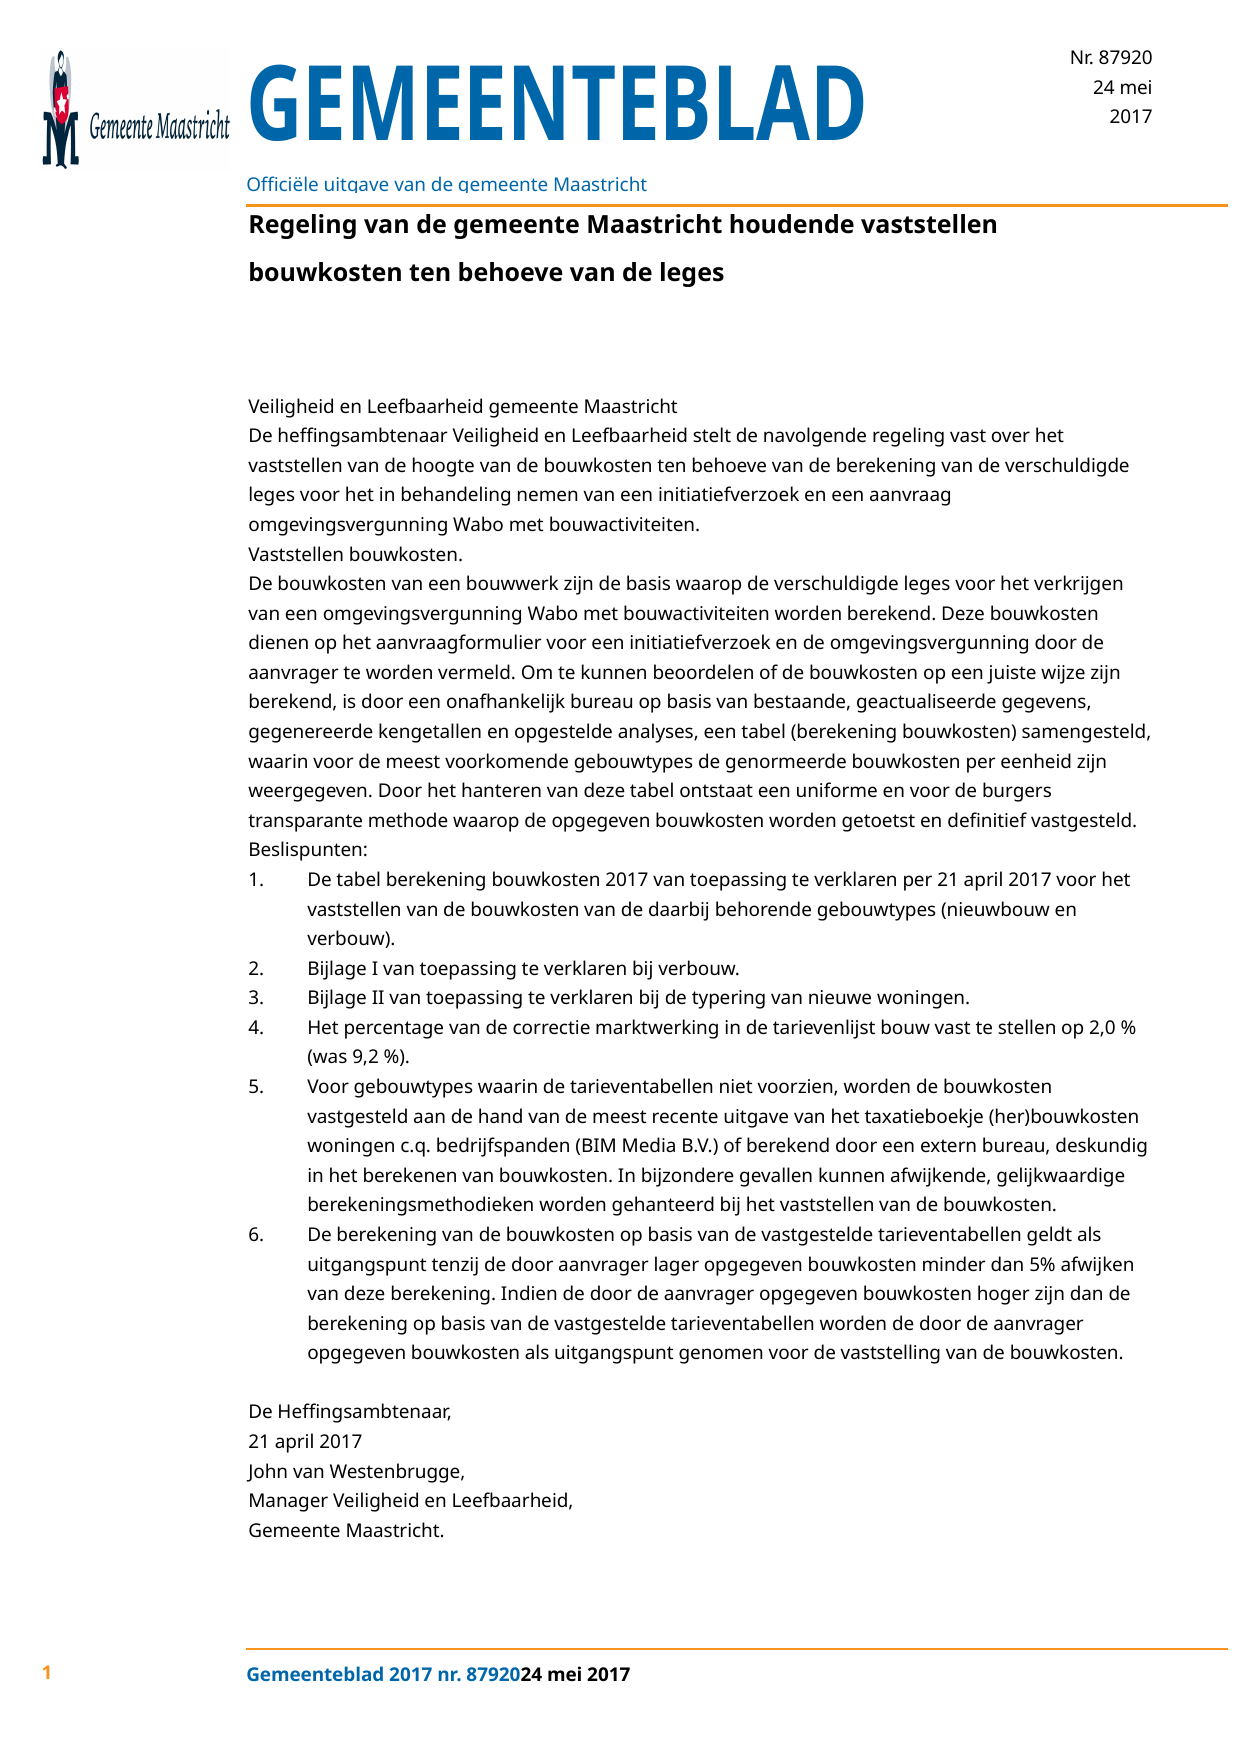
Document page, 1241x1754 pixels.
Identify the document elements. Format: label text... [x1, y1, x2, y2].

text De heffingsambtenaar Veiligheid en Leefbaarheid stelt de navolgende regeling vast over het vaststellen van de hoogte van de bouwkosten ten behoeve van de berekening van de verschuldigde leges voor het in behandeling nemen van een initiatiefverzoek en een aanvraag omgevingsvergunning Wabo met bouwactiviteiten. [248, 422, 1152, 537]
picture [41, 47, 231, 172]
text Manager Veiligheid en Leefbaarheid, [248, 1487, 1152, 1513]
list Bijlage II van toepassing te verklaren bij de typering van nieuwe woningen. [248, 984, 1152, 1010]
text 21 april 2017 [248, 1428, 1152, 1454]
text John van Westenbrugge, [248, 1458, 1152, 1484]
text Vaststellen bouwkosten. [248, 541, 1152, 567]
text De bouwkosten van een bouwwerk zijn de basis waarop de verschuldigde leges voor het verkrijgen van een omgevingsvergunning Wabo met bouwactiviteiten worden berekend. Deze bouwkosten dienen op het aanvraagformulier voor een initiatiefverzoek en de omgevingsvergunning door de aanvrager te worden vermeld. Om te kunnen beoordelen of de bouwkosten op een juiste wijze zijn berekend, is door een onafhankelijk bureau op basis van bestaande, geactualiseerde gegevens, gegenereerde kengetallen en opgestelde analyses, een tabel (berekening bouwkosten) samengesteld, waarin voor de meest voorkomende gebouwtypes de genormeerde bouwkosten per eenheid zijn weergegeven. Door het hanteren van deze tabel ontstaat een uniforme en voor de burgers transparante methode waarop de opgegeven bouwkosten worden getoetst en definitief vastgesteld. [248, 570, 1152, 833]
text Regeling van de gemeente Maastricht houdende vaststellen bouwkosten ten behoeve van de leges [248, 207, 1152, 288]
text Veiligheid en Leefbaarheid gemeente Maastricht [248, 393, 1152, 419]
list De tabel berekening bouwkosten 2017 van toepassing te verklaren per 21 april 2017 voor het vaststellen van de bouwkosten van de daarbij behorende gebouwtypes (nieuwbouw en verbouw). [248, 866, 1152, 951]
list De berekening van de bouwkosten op basis van de vastgestelde tarieventabellen geldt als uitgangspunt tenzij de door aanvrager lager opgegeven bouwkosten minder dan 5% afwijken van deze berekening. Indien de door de aanvrager opgegeven bouwkosten hoger zijn dan de berekening op basis van de vastgestelde tarieventabellen worden de door de aanvrager opgegeven bouwkosten als uitgangspunt genomen voor de vaststelling van de bouwkosten. [248, 1221, 1152, 1365]
text Beslispunten: [248, 837, 1152, 862]
list Bijlage I van toepassing te verklaren bij verbouw. [248, 955, 1152, 981]
text De Heffingsambtenaar, [248, 1399, 1152, 1424]
text Gemeente Maastricht. [248, 1517, 1152, 1543]
list Het percentage van de correctie marktwerking in de tarievenlijst bouw vast te stellen op 2,0 % (was 9,2 %). [248, 1014, 1152, 1069]
list Voor gebouwtypes waarin de tarieventabellen niet voorzien, worden de bouwkosten vastgesteld aan de hand van de meest recente uitgave van het taxatieboekje (her)bouwkosten woningen c.q. bedrijfspanden (BIM Media B.V.) of berekend door een extern bureau, deskundig in het berekenen van bouwkosten. In bijzondere gevallen kunnen afwijkende, gelijkwaardige berekeningsmethodieken worden gehanteerd bij het vaststellen van de bouwkosten. [248, 1073, 1152, 1217]
